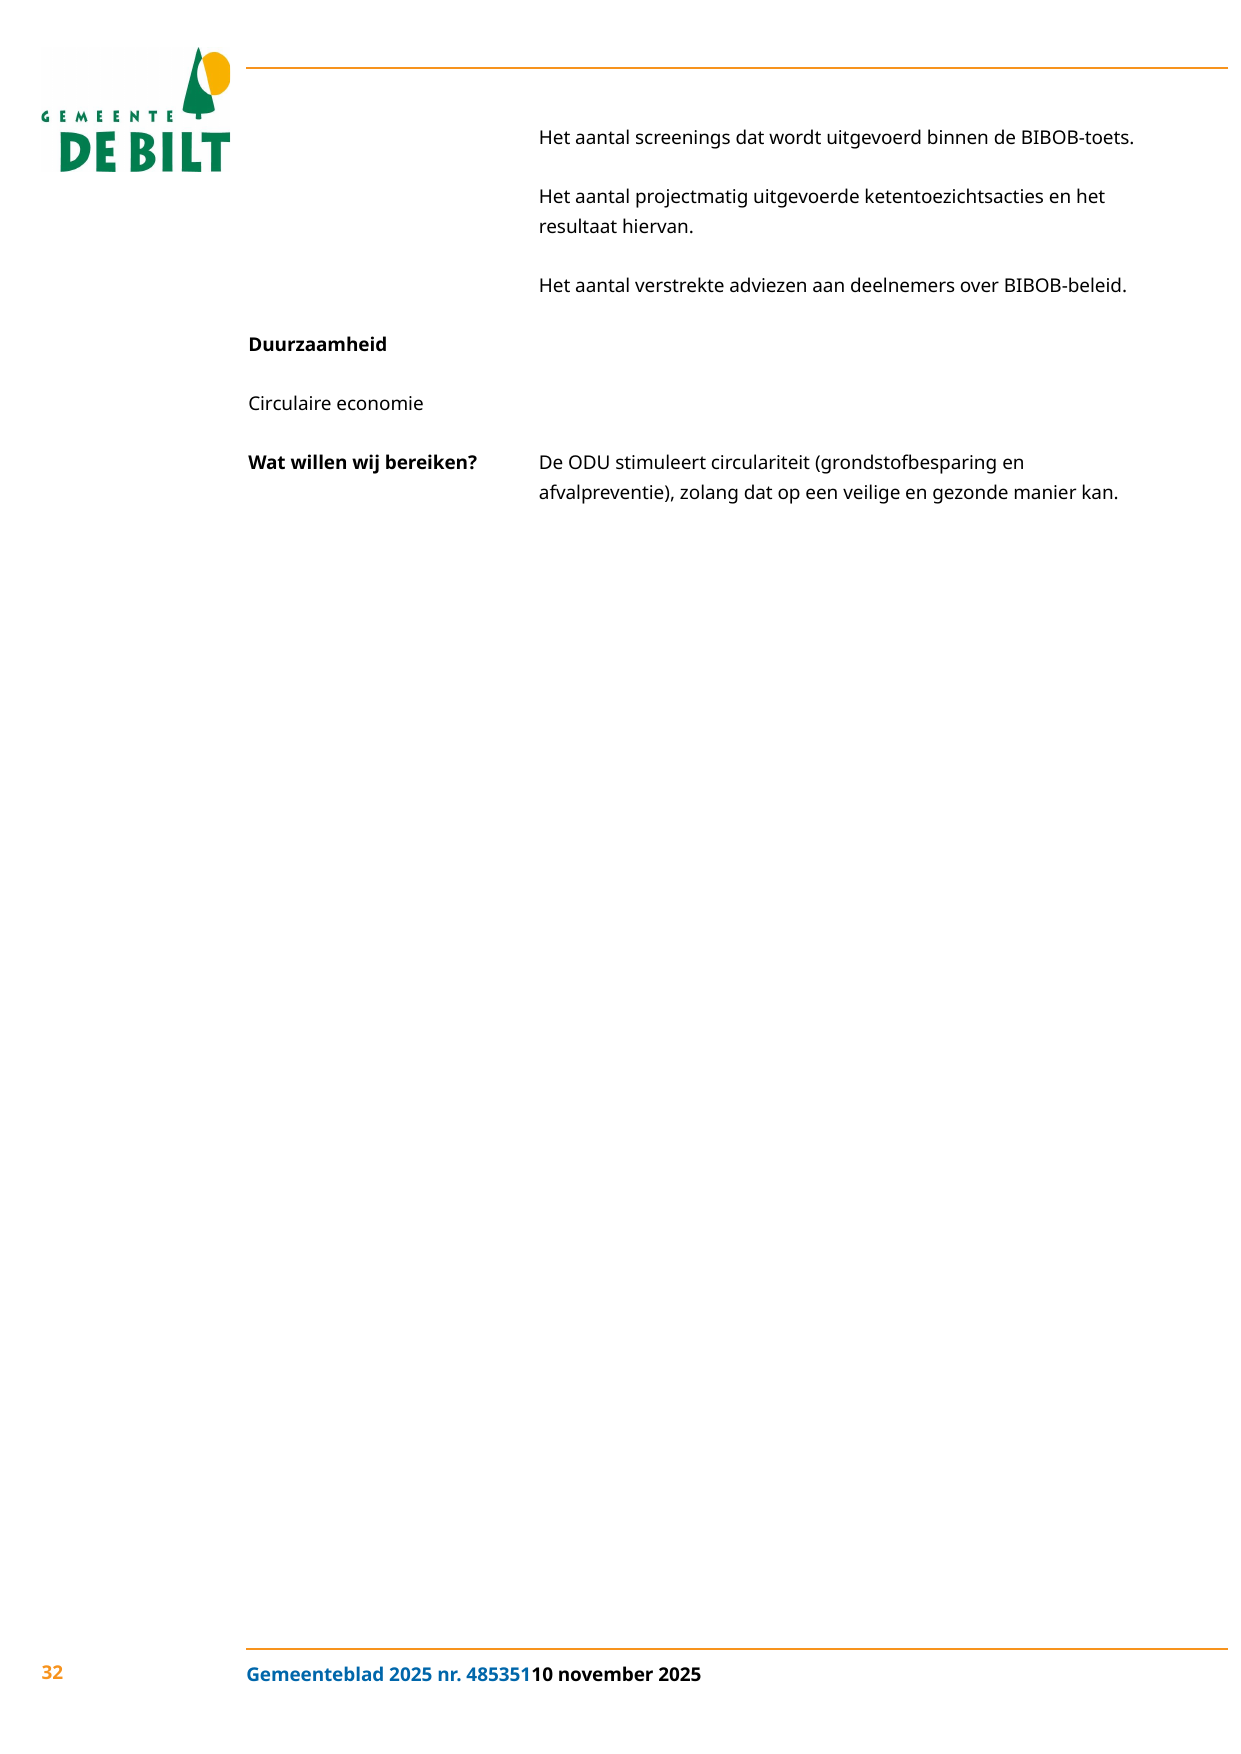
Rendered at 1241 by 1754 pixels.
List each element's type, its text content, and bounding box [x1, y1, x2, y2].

table_header Wat willen wij bereiken? [248, 449, 539, 504]
table_cell Het aantal screenings dat wordt uitgevoerd binnen de BIBOB-toets. Het aantal projectmatig uitgevoerde ketentoezichtsacties en het resultaat hiervan. Het aantal verstrekte adviezen aan deelnemers over BIBOB-beleid. [539, 95, 1152, 298]
text Duurzaamheid [248, 331, 1152, 357]
table_header De ODU stimuleert circulariteit (grondstofbesparing en afvalpreventie), zolang dat op een veilige en gezonde manier kan. [539, 449, 1152, 504]
table_cell [248, 95, 539, 298]
picture [41, 47, 231, 172]
text Circulaire economie [248, 390, 1152, 416]
